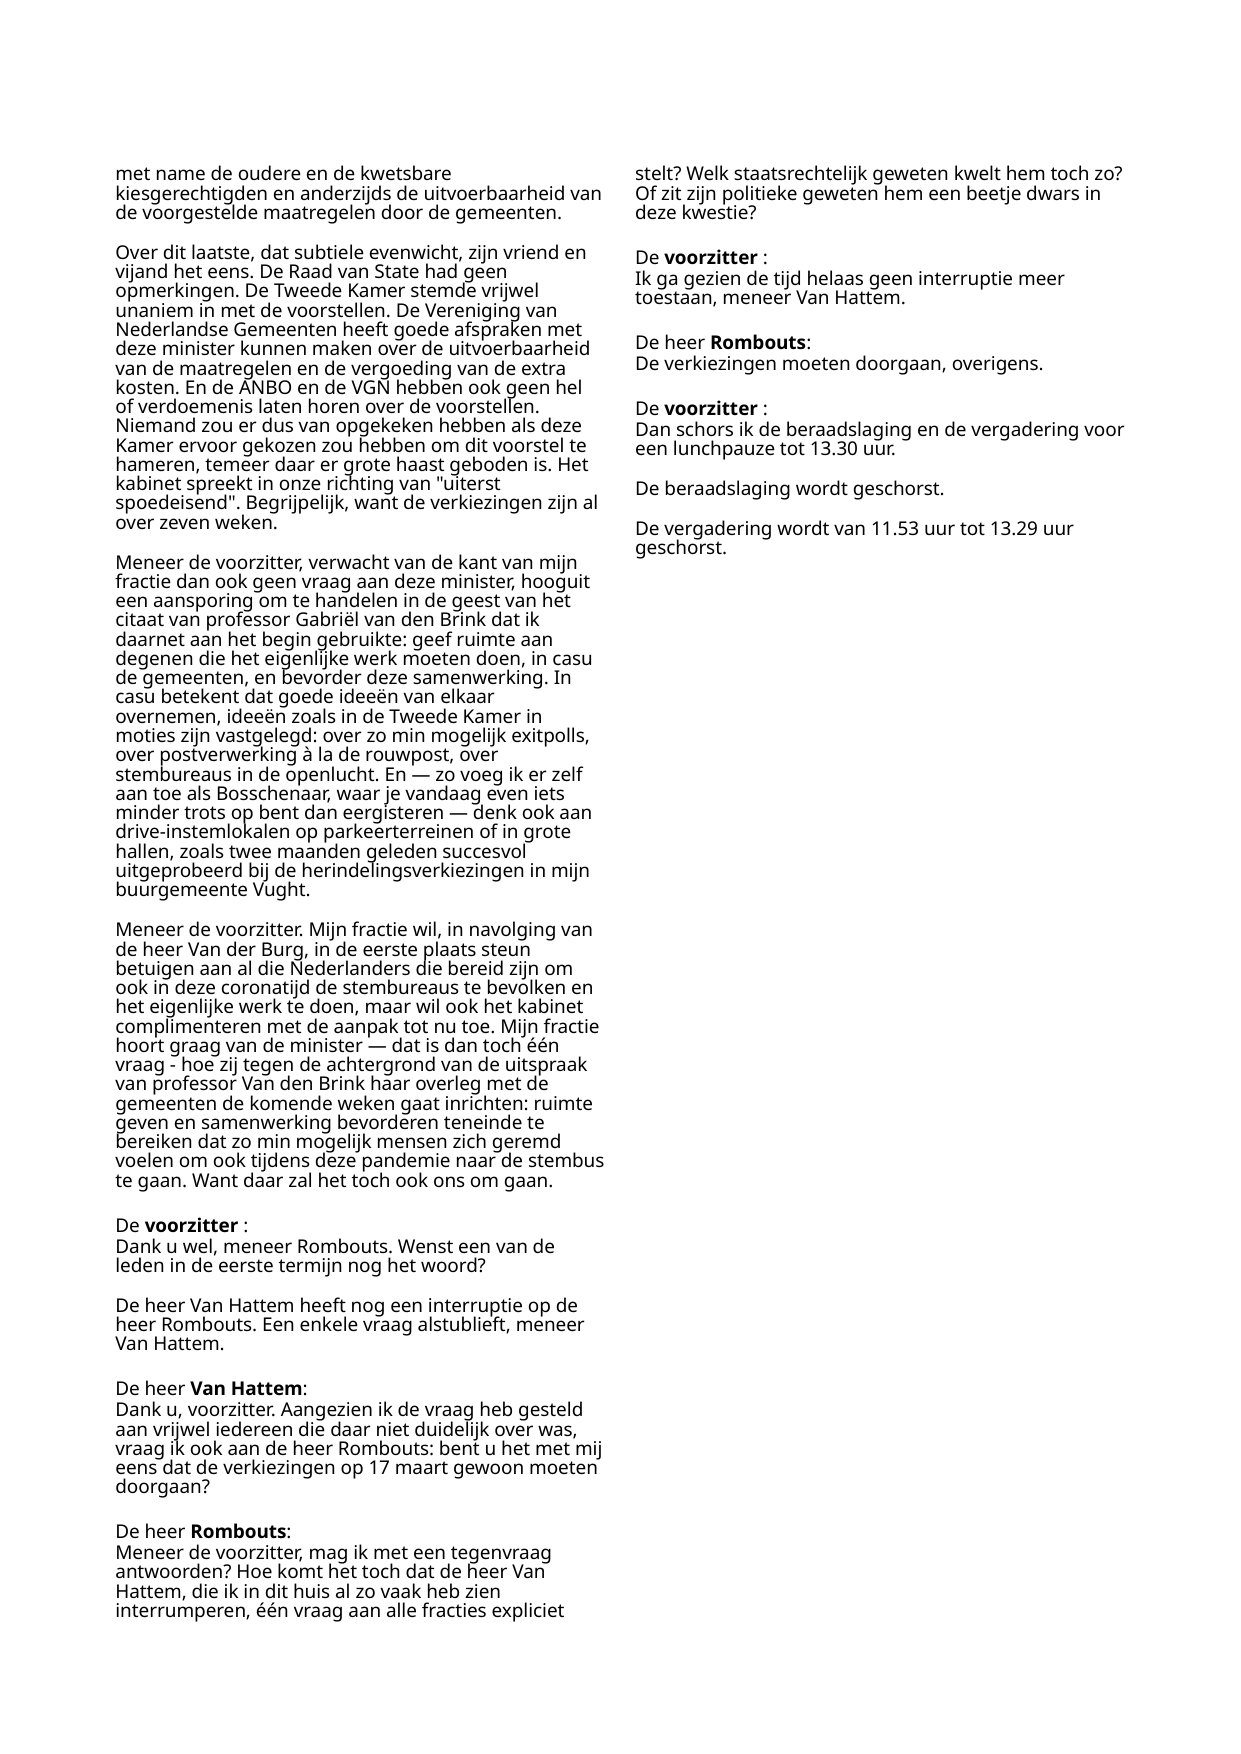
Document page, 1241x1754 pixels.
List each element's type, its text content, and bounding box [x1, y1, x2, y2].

text De heer Rombouts: [115, 1518, 605, 1544]
text Dank u wel, meneer Rombouts. Wenst een van de leden in de eerste termijn nog het woord? [115, 1238, 605, 1276]
text De voorzitter : [115, 1212, 605, 1238]
text De voorzitter : [635, 395, 1125, 421]
text stelt? Welk staatsrechtelijk geweten kwelt hem toch zo? Of zit zijn politieke geweten hem een beetje dwars in deze kwestie? [635, 165, 1125, 223]
text Meneer de voorzitter, mag ik met een tegenvraag antwoorden? Hoe komt het toch dat de heer Van Hattem, die ik in dit huis al zo vaak heb zien interrumperen, één vraag aan alle fracties expliciet [115, 1544, 605, 1621]
text Meneer de voorzitter, verwacht van de kant van mijn fractie dan ook geen vraag aan deze minister, hooguit een aansporing om te handelen in de geest van het citaat van professor Gabriël van den Brink dat ik daarnet aan het begin gebruikte: geef ruimte aan degenen die het eigenlijke werk moeten doen, in casu de gemeenten, en bevorder deze samenwerking. In casu betekent dat goede ideeën van elkaar overnemen, ideeën zoals in de Tweede Kamer in moties zijn vastgelegd: over zo min mogelijk exitpolls, over postverwerking à la de rouwpost, over stembureaus in de openlucht. En — zo voeg ik er zelf aan toe als Bosschenaar, waar je vandaag even iets minder trots op bent dan eergisteren — denk ook aan drive-instemlokalen op parkeerterreinen of in grote hallen, zoals twee maanden geleden succesvol uitgeprobeerd bij de herindelingsverkiezingen in mijn buurgemeente Vught. [115, 554, 605, 901]
text De heer Rombouts: [635, 329, 1125, 355]
text Meneer de voorzitter. Mijn fractie wil, in navolging van de heer Van der Burg, in de eerste plaats steun betuigen aan al die Nederlanders die bereid zijn om ook in deze coronatijd de stembureaus te bevolken en het eigenlijke werk te doen, maar wil ook het kabinet complimenteren met de aanpak tot nu toe. Mijn fractie hoort graag van de minister — dat is dan toch één vraag - hoe zij tegen de achtergrond van de uitspraak van professor Van den Brink haar overleg met de gemeenten de komende weken gaat inrichten: ruimte geven en samenwerking bevorderen teneinde te bereiken dat zo min mogelijk mensen zich geremd voelen om ook tijdens deze pandemie naar de stembus te gaan. Want daar zal het toch ook ons om gaan. [115, 921, 605, 1191]
text Dank u, voorzitter. Aangezien ik de vraag heb gesteld aan vrijwel iedereen die daar niet duidelijk over was, vraag ik ook aan de heer Rombouts: bent u het met mij eens dat de verkiezingen op 17 maart gewoon moeten doorgaan? [115, 1401, 605, 1498]
text De vergadering wordt van 11.53 uur tot 13.29 uur geschorst. [635, 520, 1125, 559]
text De voorzitter : [635, 244, 1125, 270]
text De beraadslaging wordt geschorst. [635, 480, 1125, 499]
text Ik ga gezien de tijd helaas geen interruptie meer toestaan, meneer Van Hattem. [635, 270, 1125, 308]
text met name de oudere en de kwetsbare kiesgerechtigden en anderzijds de uitvoerbaarheid van de voorgestelde maatregelen door de gemeenten. [115, 165, 605, 223]
text Over dit laatste, dat subtiele evenwicht, zijn vriend en vijand het eens. De Raad van State had geen opmerkingen. De Tweede Kamer stemde vrijwel unaniem in met de voorstellen. De Vereniging van Nederlandse Gemeenten heeft goede afspraken met deze minister kunnen maken over de uitvoerbaarheid van de maatregelen en de vergoeding van de extra kosten. En de ANBO en de VGN hebben ook geen hel of verdoemenis laten horen over de voorstellen. Niemand zou er dus van opgekeken hebben als deze Kamer ervoor gekozen zou hebben om dit voorstel te hameren, temeer daar er grote haast geboden is. Het kabinet spreekt in onze richting van "uiterst spoedeisend". Begrijpelijk, want de verkiezingen zijn al over zeven weken. [115, 244, 605, 533]
text De heer Van Hattem: [115, 1376, 605, 1401]
text De verkiezingen moeten doorgaan, overigens. [635, 355, 1125, 374]
text Dan schors ik de beraadslaging en de vergadering voor een lunchpauze tot 13.30 uur. [635, 421, 1125, 459]
text De heer Van Hattem heeft nog een interruptie op de heer Rombouts. Een enkele vraag alstublieft, meneer Van Hattem. [115, 1297, 605, 1355]
